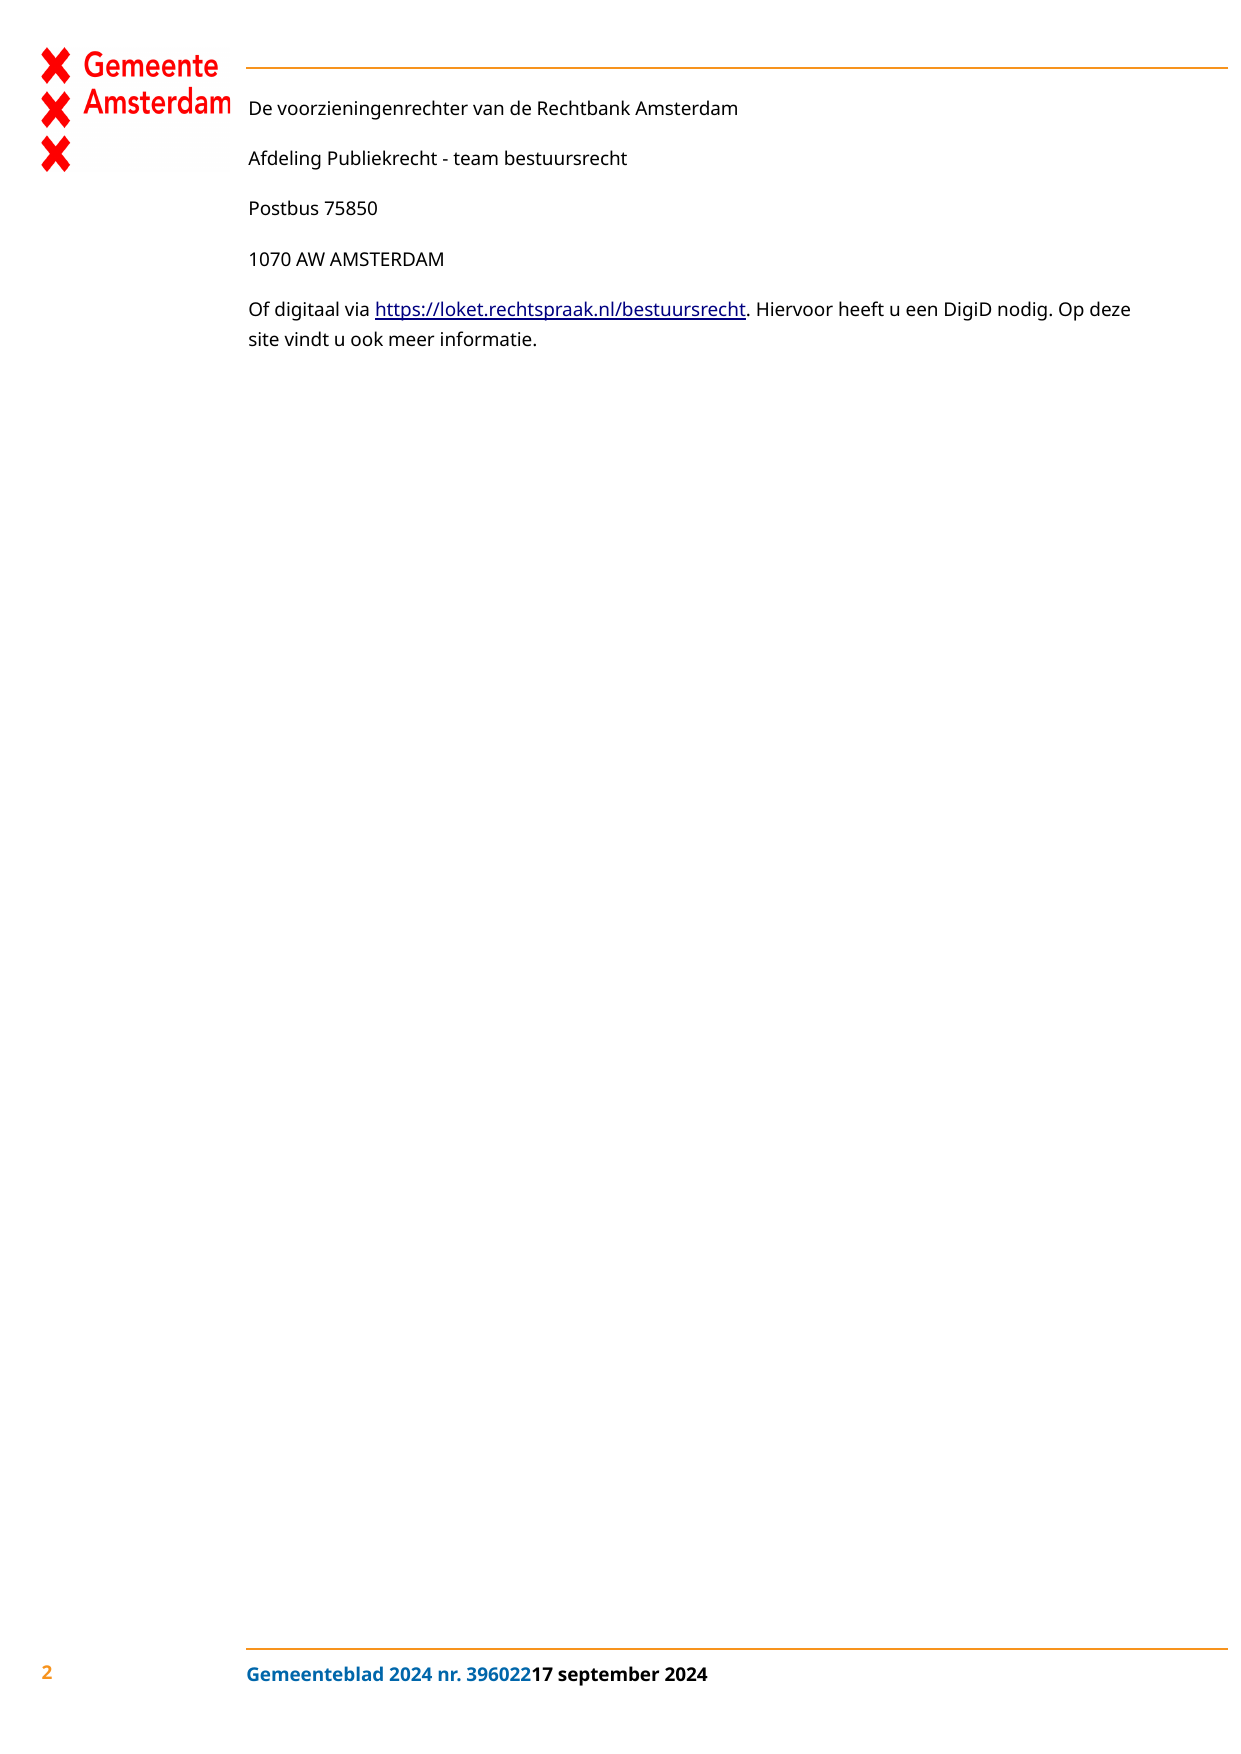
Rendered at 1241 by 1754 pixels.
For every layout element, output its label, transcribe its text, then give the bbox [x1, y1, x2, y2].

picture [41, 47, 231, 172]
text Of digitaal via https://loket.rechtspraak.nl/bestuursrecht. Hiervoor heeft u een DigiD nodig. Op deze site vindt u ook meer informatie. [248, 296, 1152, 352]
text De voorzieningenrechter van de Rechtbank Amsterdam [248, 95, 1152, 121]
text 1070 AW AMSTERDAM [248, 246, 1152, 272]
text Afdeling Publiekrecht - team bestuursrecht [248, 145, 1152, 171]
text Postbus 75850 [248, 196, 1152, 221]
